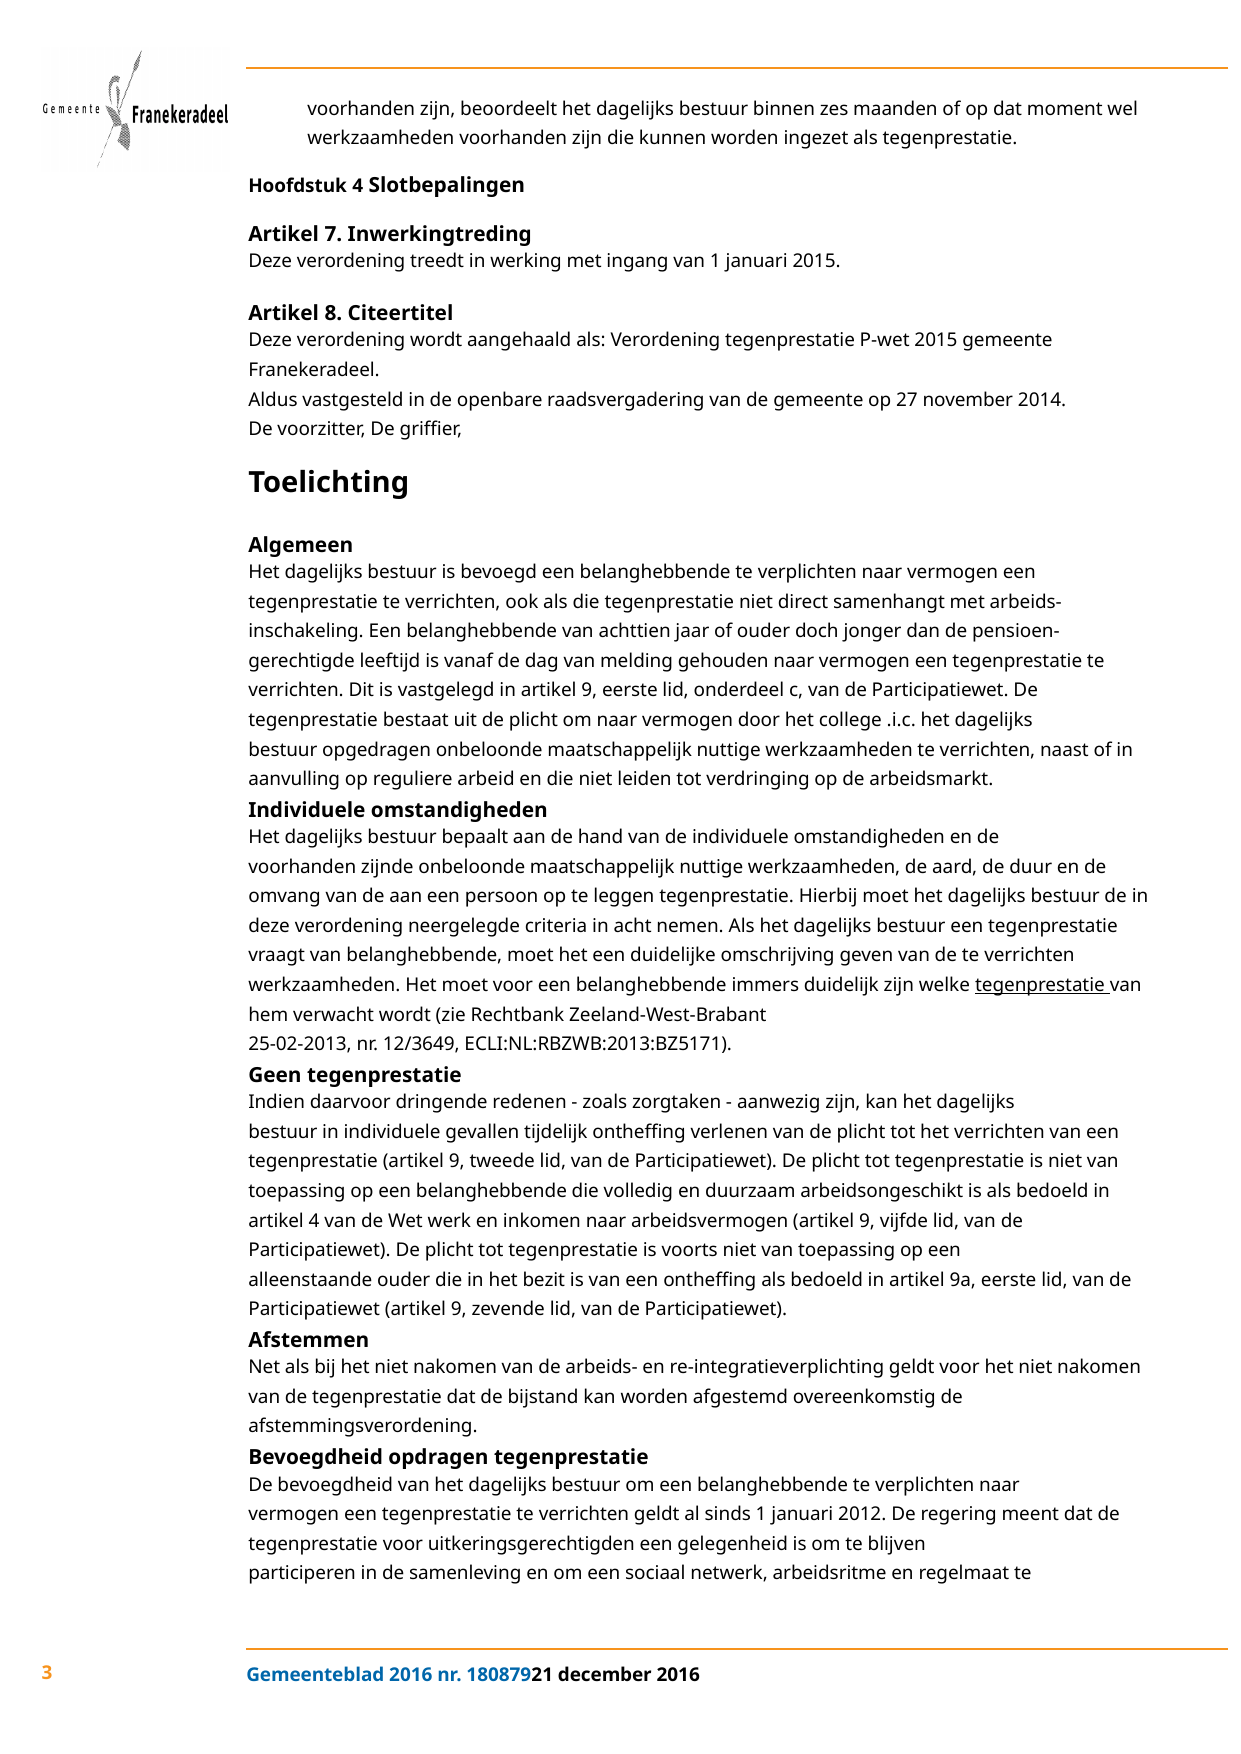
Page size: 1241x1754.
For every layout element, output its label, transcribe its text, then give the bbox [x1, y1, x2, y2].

text alleenstaande ouder die in het bezit is van een ontheffing als bedoeld in artikel 9a, eerste lid, van de Participatiewet (artikel 9, zevende lid, van de Participatiewet). [248, 1266, 1152, 1321]
text Bevoegdheid opdragen tegenprestatie [248, 1442, 1152, 1471]
text Geen tegenprestatie [248, 1060, 1152, 1088]
text De bevoegdheid van het dagelijks bestuur om een belanghebbende te verplichten naar [248, 1471, 1152, 1496]
text Deze verordening treedt in werking met ingang van 1 januari 2015. [248, 248, 1152, 273]
text 25-02-2013, nr. 12/3649, ECLI:NL:RBZWB:2013:BZ5171). [248, 1030, 1152, 1056]
text Het dagelijks bestuur is bevoegd een belanghebbende te verplichten naar vermogen een [248, 558, 1152, 584]
text Afstemmen [248, 1325, 1152, 1353]
text Het dagelijks bestuur bepaalt aan de hand van de individuele omstandigheden en de [248, 823, 1152, 849]
text Hoofdstuk 4 Slotbepalingen [248, 170, 1152, 198]
text Aldus vastgesteld in de openbare raadsvergadering van de gemeente op 27 november 2014. [248, 386, 1152, 411]
text De voorzitter, De griffier, [248, 415, 1152, 441]
text Deze verordening wordt aangehaald als: Verordening tegenprestatie P-wet 2015 gemeente Franekeradeel. [248, 327, 1152, 382]
text Individuele omstandigheden [248, 795, 1152, 823]
text participeren in de samenleving en om een sociaal netwerk, arbeidsritme en regelmaat te [248, 1559, 1152, 1585]
text Indien daarvoor dringende redenen - zoals zorgtaken - aanwezig zijn, kan het dagelijks [248, 1088, 1152, 1114]
text bestuur in individuele gevallen tijdelijk ontheffing verlenen van de plicht tot het verrichten van een tegenprestatie (artikel 9, tweede lid, van de Participatiewet). De plicht tot tegenprestatie is niet van toepassing op een belanghebbende die volledig en duurzaam arbeidsongeschikt is als bedoeld in artikel 4 van de Wet werk en inkomen naar arbeidsvermogen (artikel 9, vijfde lid, van de Participatiewet). De plicht tot tegenprestatie is voorts niet van toepassing op een [248, 1118, 1152, 1262]
text Artikel 8. Citeertitel [248, 298, 1152, 327]
text tegenprestatie te verrichten, ook als die tegenprestatie niet direct samenhangt met arbeids-inschakeling. Een belanghebbende van achttien jaar of ouder doch jonger dan de pensioen-gerechtigde leeftijd is vanaf de dag van melding gehouden naar vermogen een tegenprestatie te verrichten. Dit is vastgelegd in artikel 9, eerste lid, onderdeel c, van de Participatiewet. De [248, 588, 1152, 702]
text Artikel 7. Inwerkingtreding [248, 219, 1152, 248]
text Toelichting [248, 461, 1152, 501]
text Algemeen [248, 530, 1152, 558]
text Net als bij het niet nakomen van de arbeids- en re-integratieverplichting geldt voor het niet nakomen van de tegenprestatie dat de bijstand kan worden afgestemd overeenkomstig de afstemmingsverordening. [248, 1353, 1152, 1438]
list voorhanden zijn, beoordeelt het dagelijks bestuur binnen zes maanden of op dat moment wel werkzaamheden voorhanden zijn die kunnen worden ingezet als tegenprestatie. [248, 95, 1152, 150]
text voorhanden zijnde onbeloonde maatschappelijk nuttige werkzaamheden, de aard, de duur en de omvang van de aan een persoon op te leggen tegenprestatie. Hierbij moet het dagelijks bestuur de in deze verordening neergelegde criteria in acht nemen. Als het dagelijks bestuur een tegenprestatie vraagt van belanghebbende, moet het een duidelijke omschrijving geven van de te verrichten werkzaamheden. Het moet voor een belanghebbende immers duidelijk zijn welke tegenprestatie van hem verwacht wordt (zie Rechtbank Zeeland-West-Brabant [248, 853, 1152, 1027]
text bestuur opgedragen onbeloonde maatschappelijk nuttige werkzaamheden te verrichten, naast of in aanvulling op reguliere arbeid en die niet leiden tot verdringing op de arbeidsmarkt. [248, 736, 1152, 791]
picture [41, 47, 231, 172]
text vermogen een tegenprestatie te verrichten geldt al sinds 1 januari 2012. De regering meent dat de tegenprestatie voor uitkeringsgerechtigden een gelegenheid is om te blijven [248, 1500, 1152, 1556]
text tegenprestatie bestaat uit de plicht om naar vermogen door het college .i.c. het dagelijks [248, 706, 1152, 732]
